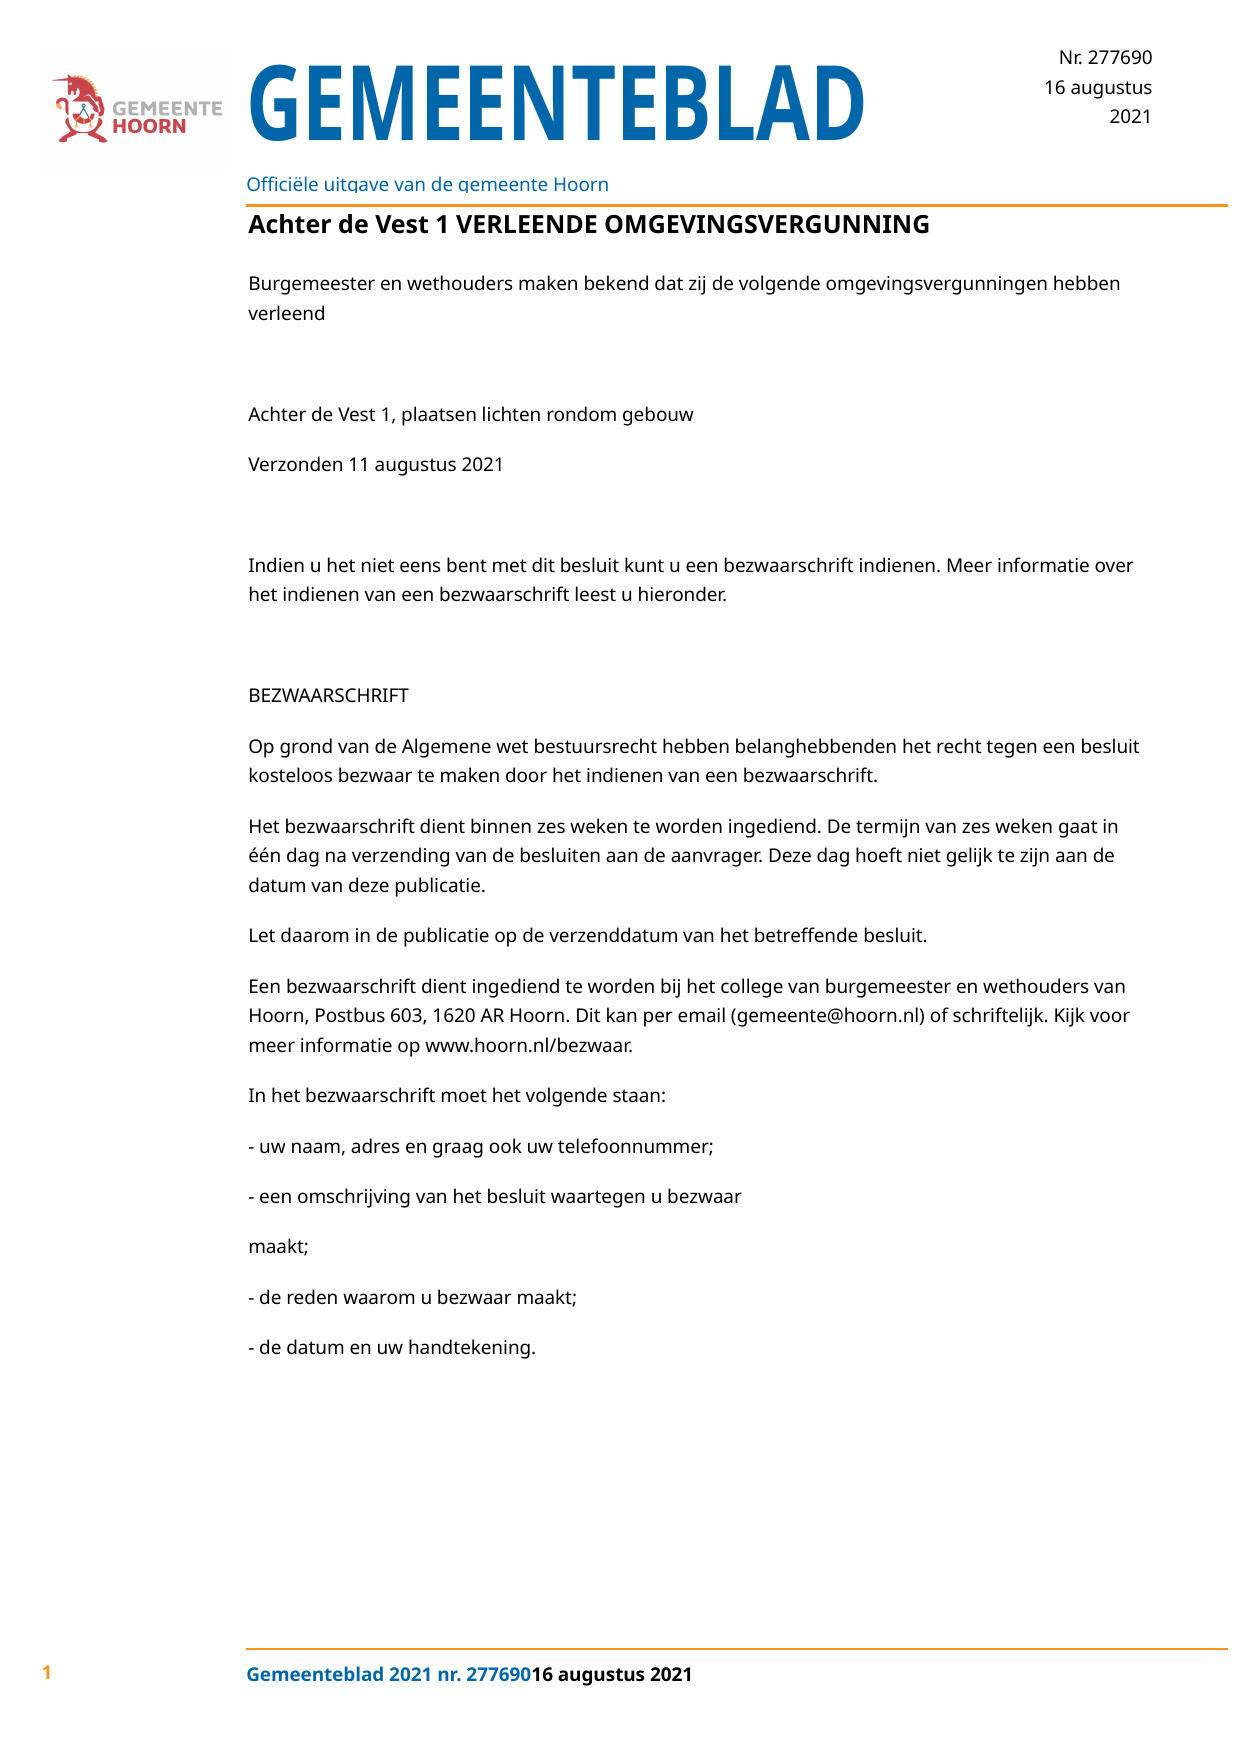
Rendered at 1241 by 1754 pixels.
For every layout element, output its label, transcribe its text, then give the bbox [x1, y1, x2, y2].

text maakt; [248, 1234, 1152, 1259]
text In het bezwaarschrift moet het volgende staan: [248, 1082, 1152, 1108]
text Burgemeester en wethouders maken bekend dat zij de volgende omgevingsvergunningen hebben verleend [248, 270, 1152, 326]
text Een bezwaarschrift dient ingediend te worden bij het college van burgemeester en wethouders van Hoorn, Postbus 603, 1620 AR Hoorn. Dit kan per email (gemeente@hoorn.nl) of schriftelijk. Kijk voor meer informatie op www.hoorn.nl/bezwaar. [248, 973, 1152, 1058]
picture [41, 47, 231, 172]
text - een omschrijving van het besluit waartegen u bezwaar [248, 1183, 1152, 1209]
text Het bezwaarschrift dient binnen zes weken te worden ingediend. De termijn van zes weken gaat in één dag na verzending van de besluiten aan de aanvrager. Deze dag hoeft niet gelijk te zijn aan de datum van deze publicatie. [248, 813, 1152, 898]
text - de reden waarom u bezwaar maakt; [248, 1284, 1152, 1310]
text - de datum en uw handtekening. [248, 1334, 1152, 1360]
text Achter de Vest 1, plaatsen lichten rondom gebouw [248, 401, 1152, 426]
text Verzonden 11 augustus 2021 [248, 451, 1152, 477]
text Achter de Vest 1 VERLEENDE OMGEVINGSVERGUNNING [248, 207, 1152, 241]
text Indien u het niet eens bent met dit besluit kunt u een bezwaarschrift indienen. Meer informatie over het indienen van een bezwaarschrift leest u hieronder. [248, 552, 1152, 607]
text - uw naam, adres en graag ook uw telefoonnummer; [248, 1133, 1152, 1158]
text Op grond van de Algemene wet bestuursrecht hebben belanghebbenden het recht tegen een besluit kosteloos bezwaar te maken door het indienen van een bezwaarschrift. [248, 733, 1152, 788]
text Let daarom in de publicatie op de verzenddatum van het betreffende besluit. [248, 922, 1152, 948]
text BEZWAARSCHRIFT [248, 682, 1152, 708]
